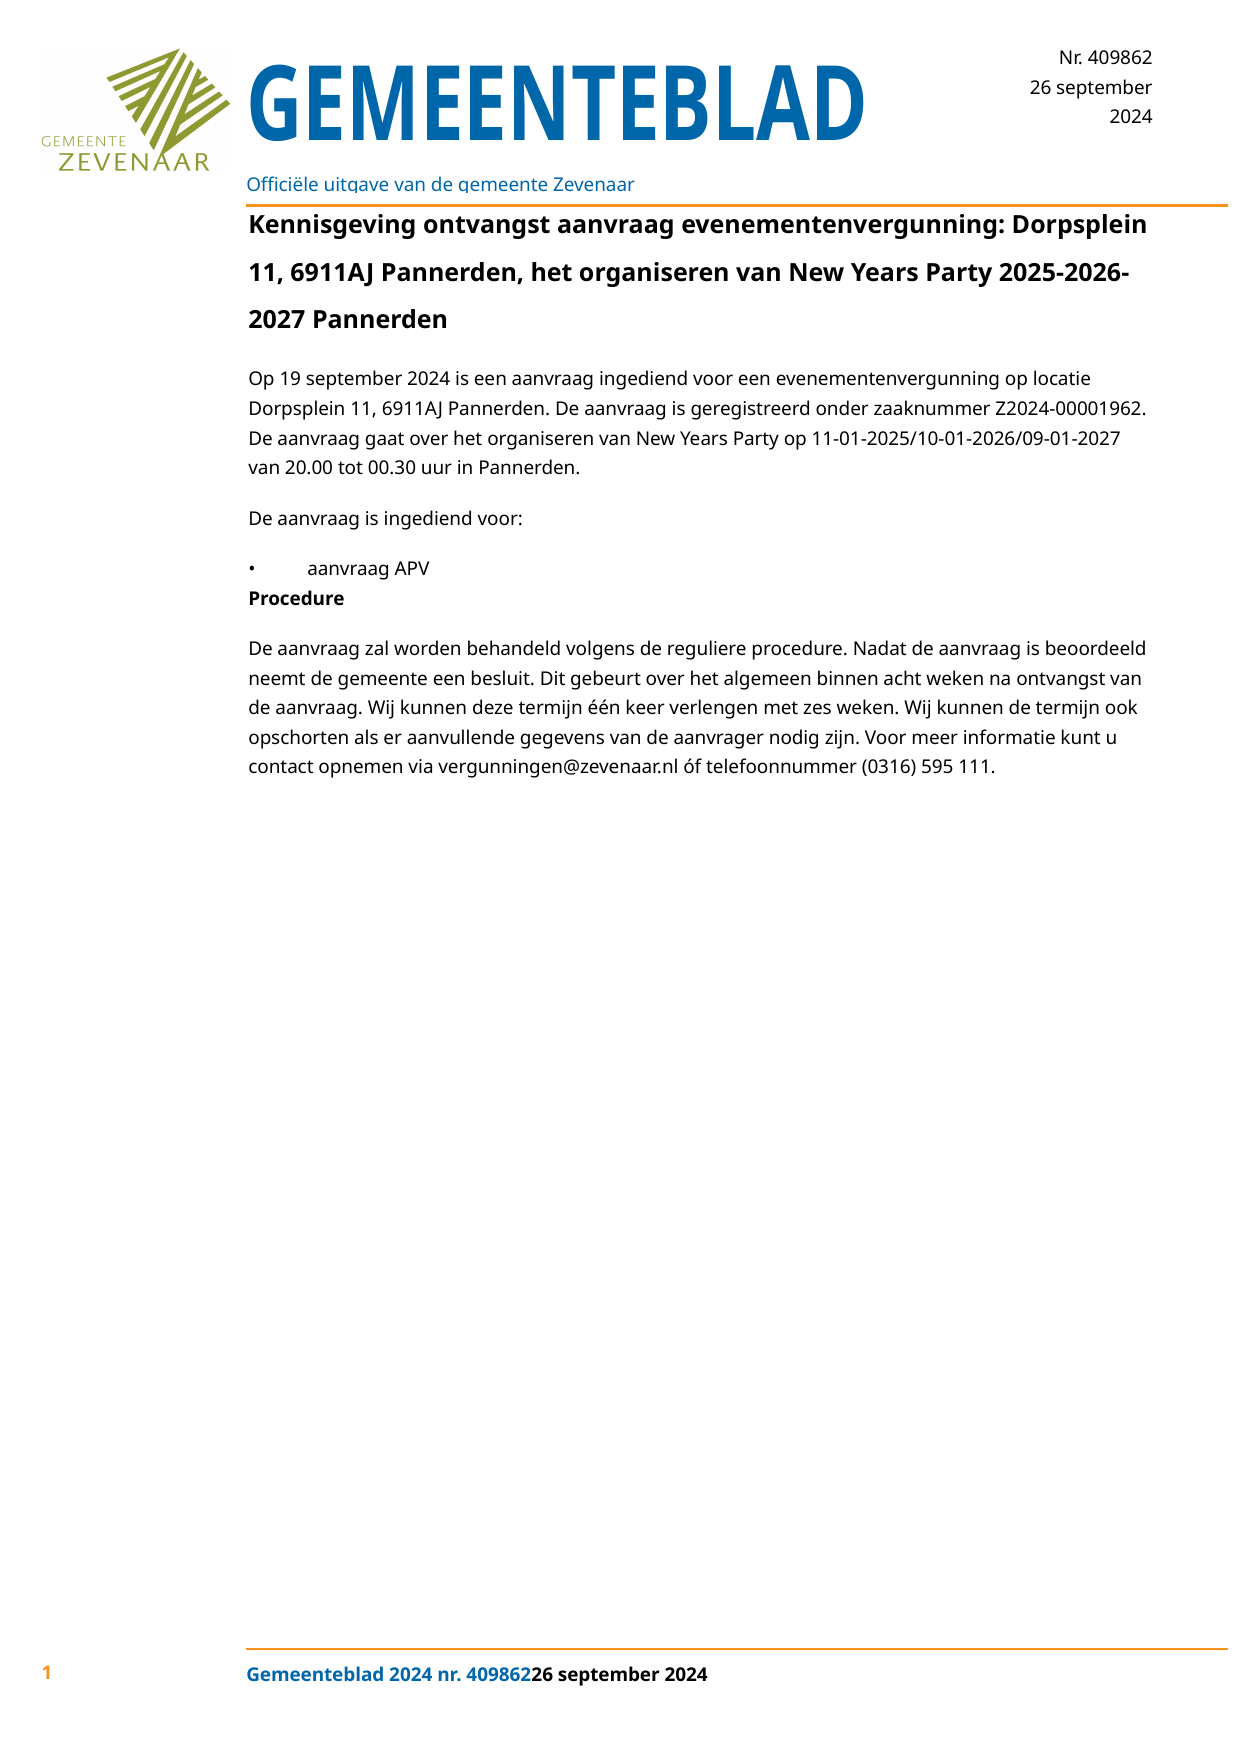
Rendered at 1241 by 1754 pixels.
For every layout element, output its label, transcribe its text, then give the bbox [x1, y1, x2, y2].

text Op 19 september 2024 is een aanvraag ingediend voor een evenementenvergunning op locatie Dorpsplein 11, 6911AJ Pannerden. De aanvraag is geregistreerd onder zaaknummer Z2024-00001962. De aanvraag gaat over het organiseren van New Years Party op 11-01-2025/10-01-2026/09-01-2027 van 20.00 tot 00.30 uur in Pannerden. [248, 366, 1152, 480]
text De aanvraag zal worden behandeld volgens de reguliere procedure. Nadat de aanvraag is beoordeeld neemt de gemeente een besluit. Dit gebeurt over het algemeen binnen acht weken na ontvangst van de aanvraag. Wij kunnen deze termijn één keer verlengen met zes weken. Wij kunnen de termijn ook opschorten als er aanvullende gegevens van de aanvrager nodig zijn. Voor meer informatie kunt u contact opnemen via vergunningen@zevenaar.nl óf telefoonnummer (0316) 595 111. [248, 635, 1152, 779]
list aanvraag APV [248, 555, 1152, 581]
text Kennisgeving ontvangst aanvraag evenementenvergunning: Dorpsplein 11, 6911AJ Pannerden, het organiseren van New Years Party 2025-2026-2027 Pannerden [248, 207, 1152, 336]
text Procedure [248, 585, 1152, 610]
text De aanvraag is ingediend voor: [248, 505, 1152, 530]
picture [41, 47, 231, 172]
